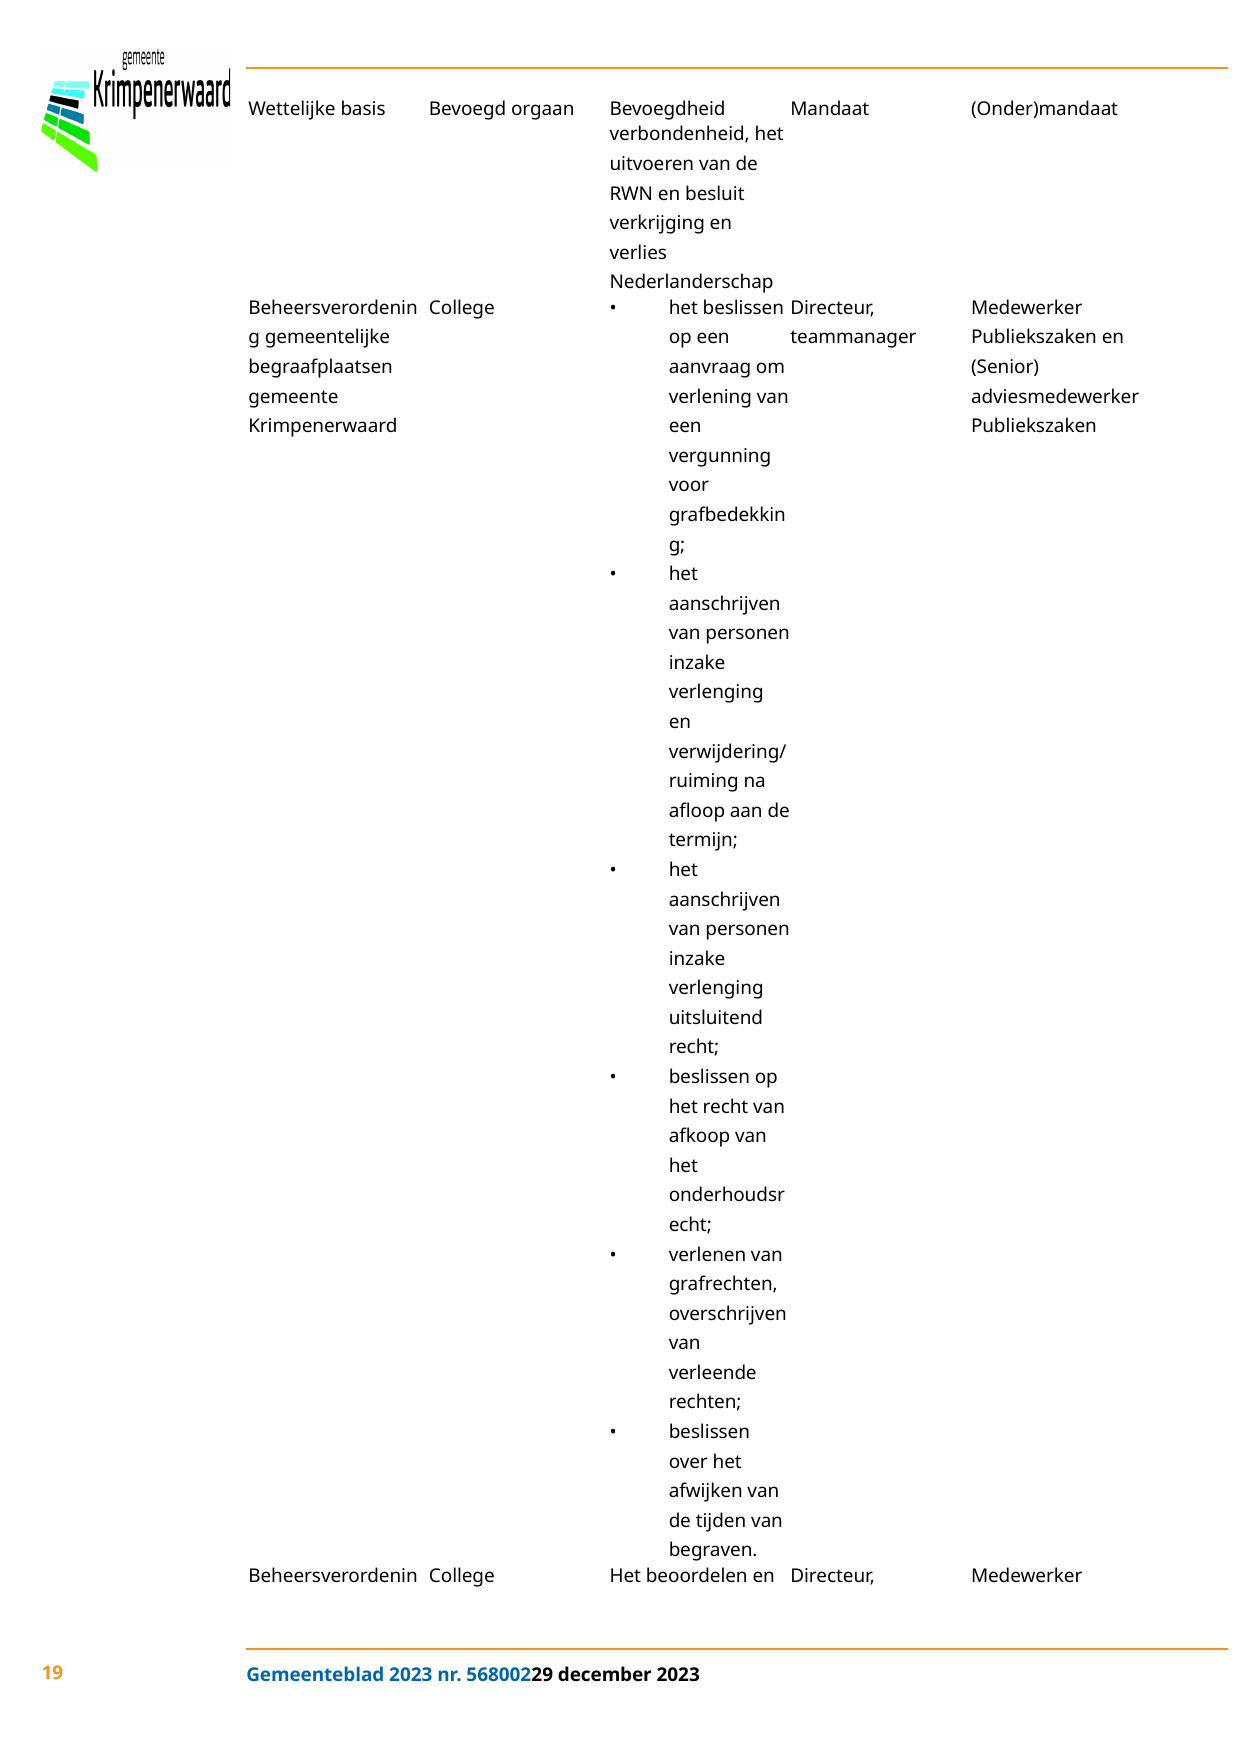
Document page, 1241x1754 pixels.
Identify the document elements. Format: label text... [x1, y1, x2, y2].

picture [41, 47, 231, 172]
table_cell [971, 121, 1152, 294]
table_cell [429, 121, 609, 294]
table_cell College [429, 294, 609, 1562]
table_header (Onder)mandaat [971, 95, 1152, 121]
table_cell Beheersverordenin [248, 1563, 429, 1588]
table_header Mandaat [790, 95, 971, 121]
table_cell Directeur, [790, 1563, 971, 1588]
table_cell Het beoordelen en [609, 1563, 790, 1588]
table_cell [790, 121, 971, 294]
table_cell verbondenheid, het uitvoeren van de RWN en besluit verkrijging en verlies Nederlanderschap [609, 121, 790, 294]
table_cell [248, 121, 429, 294]
table_cell Medewerker [971, 1563, 1152, 1588]
table_cell Medewerker Publiekszaken en (Senior) adviesmedewerker Publiekszaken [971, 294, 1152, 1562]
table_cell Beheersverordening gemeentelijke begraafplaatsen gemeente Krimpenerwaard [248, 294, 429, 1562]
table_header Wettelijke basis [248, 95, 429, 121]
table_cell College [429, 1563, 609, 1588]
table_cell het beslissen op een aanvraag om verlening van een vergunning voor grafbedekking; het aanschrijven van personen inzake verlenging en verwijdering/ruiming na afloop aan de termijn; het aanschrijven van personen inzake verlenging uitsluitend recht; beslissen op het recht van afkoop van het onderhoudsrecht; verlenen van grafrechten, overschrijven van verleende rechten; beslissen over het afwijken van de tijden van begraven. [609, 294, 790, 1562]
table_cell Directeur, teammanager [790, 294, 971, 1562]
table_header Bevoegdheid [609, 95, 790, 121]
table_header Bevoegd orgaan [429, 95, 609, 121]
